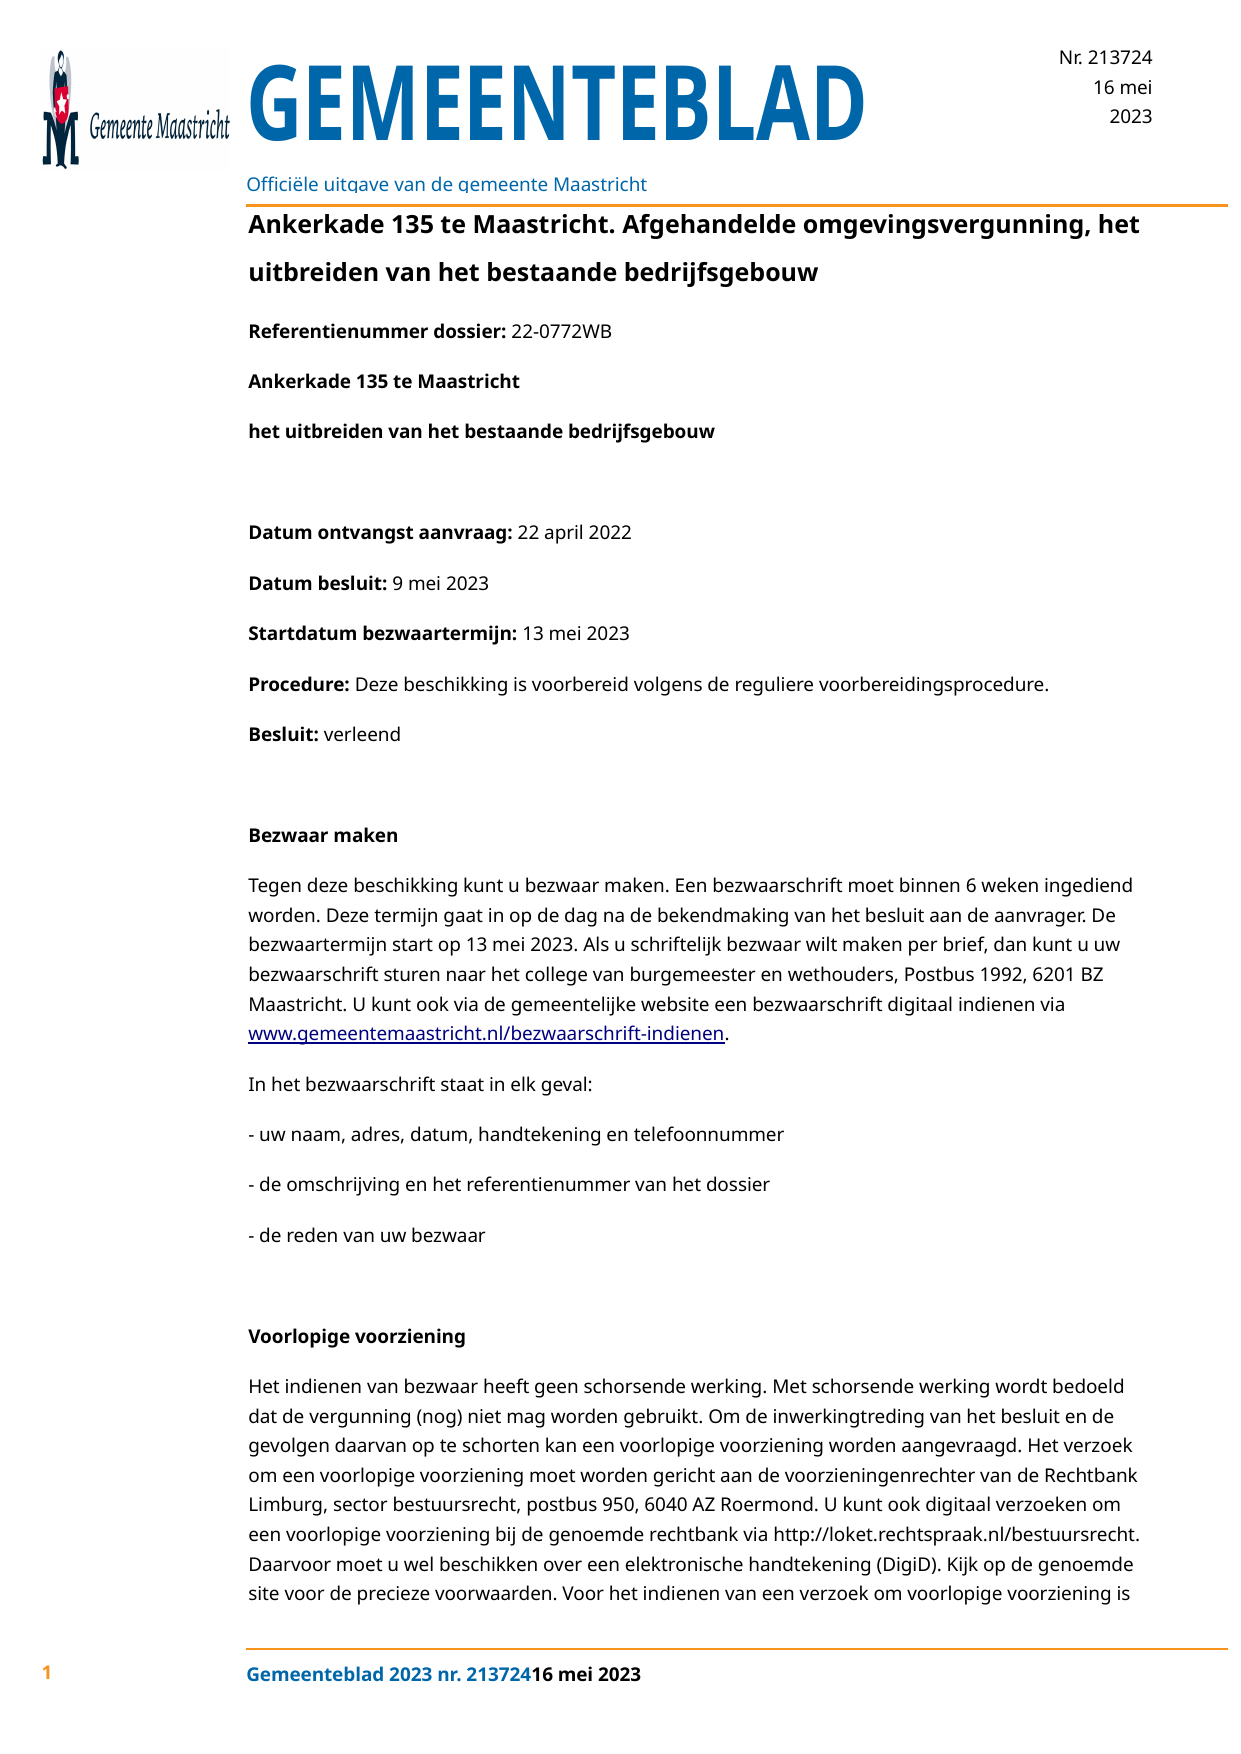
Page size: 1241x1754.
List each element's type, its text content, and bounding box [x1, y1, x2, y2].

text In het bezwaarschrift staat in elk geval: [248, 1071, 1152, 1097]
text Datum besluit: 9 mei 2023 [248, 570, 1152, 596]
text het uitbreiden van het bestaande bedrijfsgebouw [248, 419, 1152, 444]
picture [41, 47, 231, 172]
text Datum ontvangst aanvraag: 22 april 2022 [248, 519, 1152, 545]
text Procedure: Deze beschikking is voorbereid volgens de reguliere voorbereidingsprocedure. [248, 671, 1152, 697]
text Startdatum bezwaartermijn: 13 mei 2023 [248, 620, 1152, 646]
text Voorlopige voorziening [248, 1323, 1152, 1349]
text Bezwaar maken [248, 822, 1152, 848]
text Besluit: verleend [248, 721, 1152, 747]
text - de reden van uw bezwaar [248, 1222, 1152, 1248]
text Ankerkade 135 te Maastricht [248, 368, 1152, 394]
text - uw naam, adres, datum, handtekening en telefoonnummer [248, 1121, 1152, 1147]
text Het indienen van bezwaar heeft geen schorsende werking. Met schorsende werking wordt bedoeld dat de vergunning (nog) niet mag worden gebruikt. Om de inwerkingtreding van het besluit en de gevolgen daarvan op te schorten kan een voorlopige voorziening worden aangevraagd. Het verzoek om een voorlopige voorziening moet worden gericht aan de voorzieningenrechter van de Rechtbank Limburg, sector bestuursrecht, postbus 950, 6040 AZ Roermond. U kunt ook digitaal verzoeken om een voorlopige voorziening bij de genoemde rechtbank via http://loket.rechtspraak.nl/bestuursrecht. Daarvoor moet u wel beschikken over een elektronische handtekening (DigiD). Kijk op de genoemde site voor de precieze voorwaarden. Voor het indienen van een verzoek om voorlopige voorziening is [248, 1373, 1152, 1606]
text - de omschrijving en het referentienummer van het dossier [248, 1172, 1152, 1197]
text Ankerkade 135 te Maastricht. Afgehandelde omgevingsvergunning, het uitbreiden van het bestaande bedrijfsgebouw [248, 207, 1152, 288]
text Tegen deze beschikking kunt u bezwaar maken. Een bezwaarschrift moet binnen 6 weken ingediend worden. Deze termijn gaat in op de dag na de bekendmaking van het besluit aan de aanvrager. De bezwaartermijn start op 13 mei 2023. Als u schriftelijk bezwaar wilt maken per brief, dan kunt u uw bezwaarschrift sturen naar het college van burgemeester en wethouders, Postbus 1992, 6201 BZ Maastricht. U kunt ook via de gemeentelijke website een bezwaarschrift digitaal indienen via www.gemeentemaastricht.nl/bezwaarschrift-indienen. [248, 872, 1152, 1046]
text Referentienummer dossier: 22-0772WB [248, 318, 1152, 344]
